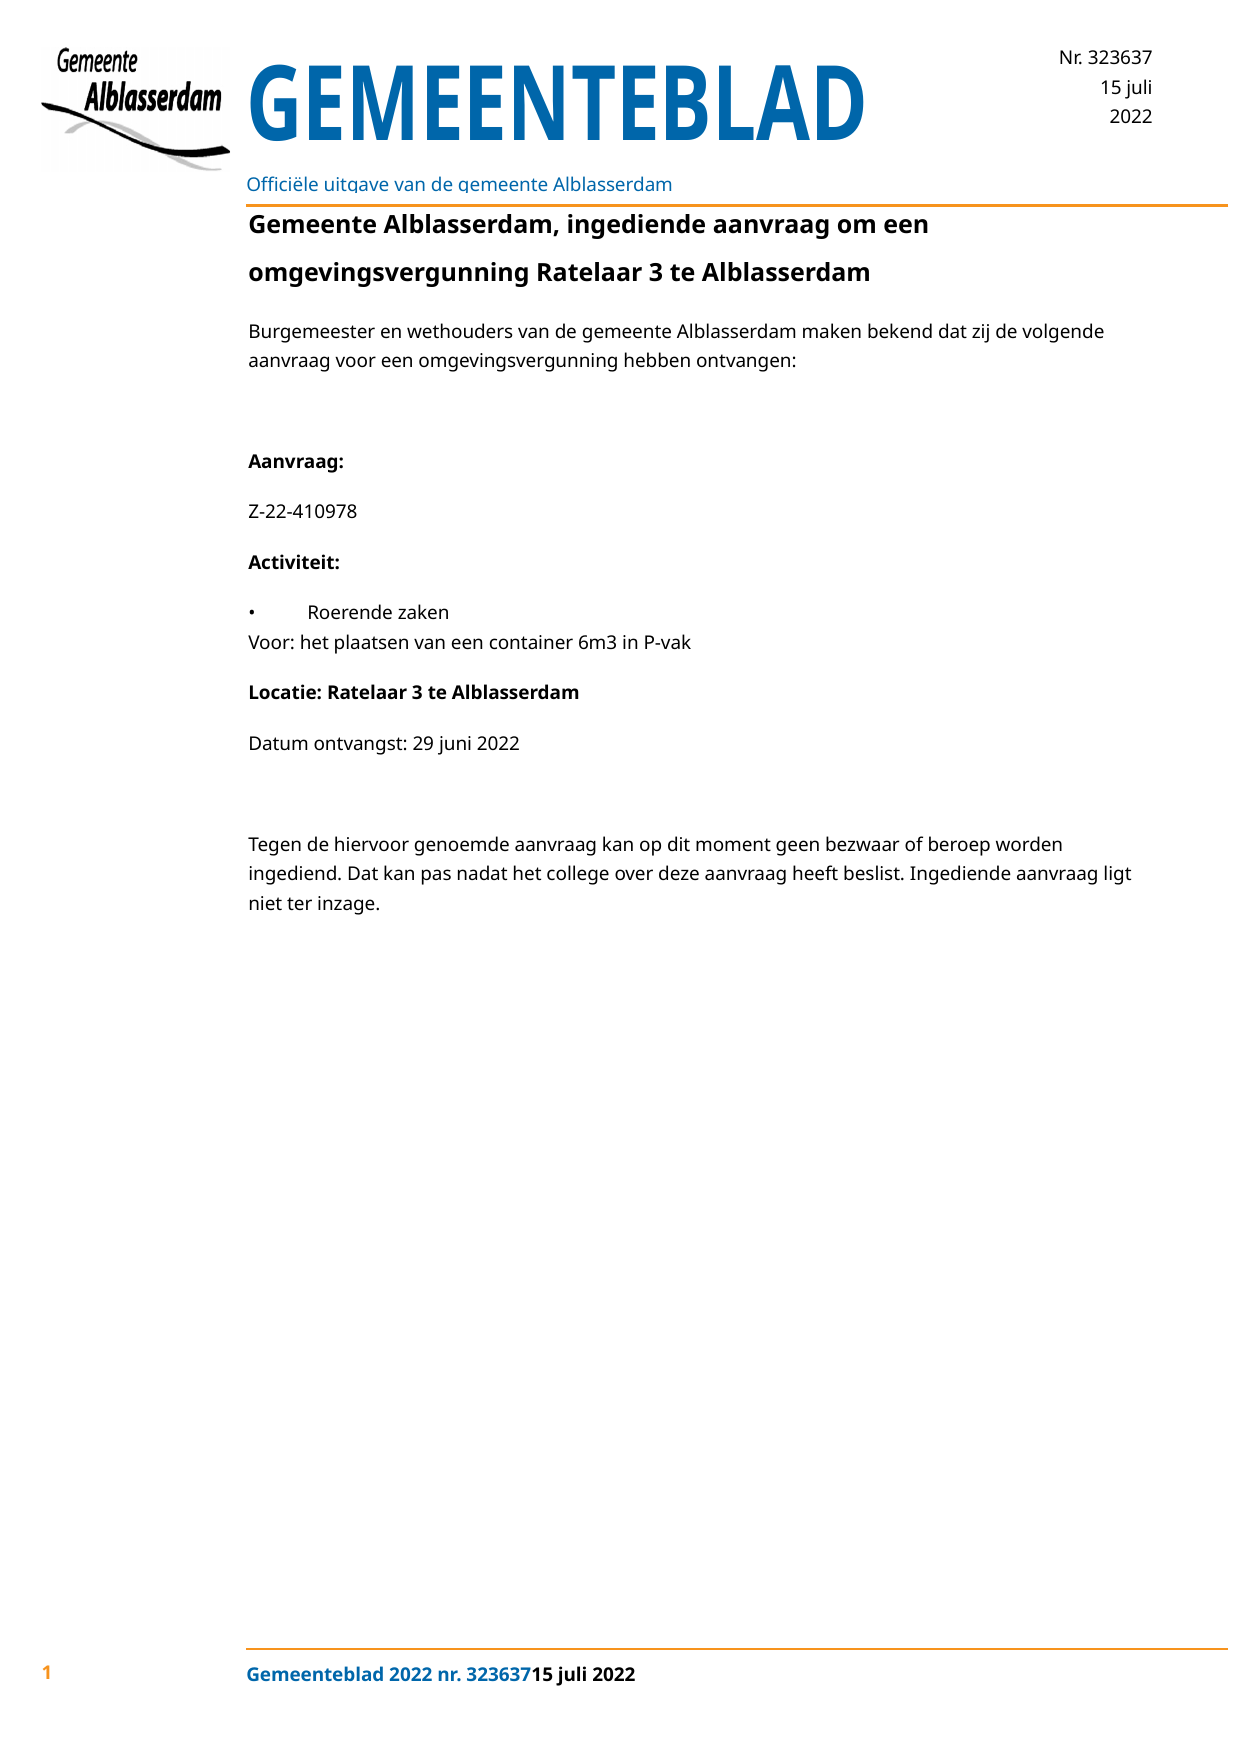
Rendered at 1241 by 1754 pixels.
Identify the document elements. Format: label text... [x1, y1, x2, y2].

text Datum ontvangst: 29 juni 2022 [248, 730, 1152, 756]
list Roerende zaken [248, 599, 1152, 625]
picture [41, 47, 231, 172]
text Aanvraag: [248, 448, 1152, 474]
text Voor: het plaatsen van een container 6m3 in P-vak [248, 629, 1152, 655]
text Locatie: Ratelaar 3 te Alblasserdam [248, 679, 1152, 705]
text Activiteit: [248, 549, 1152, 575]
text Z-22-410978 [248, 499, 1152, 524]
text Burgemeester en wethouders van de gemeente Alblasserdam maken bekend dat zij de volgende aanvraag voor een omgevingsvergunning hebben ontvangen: [248, 318, 1152, 373]
text Gemeente Alblasserdam, ingediende aanvraag om een omgevingsvergunning Ratelaar 3 te Alblasserdam [248, 207, 1152, 288]
text Tegen de hiervoor genoemde aanvraag kan op dit moment geen bezwaar of beroep worden ingediend. Dat kan pas nadat het college over deze aanvraag heeft beslist. Ingediende aanvraag ligt niet ter inzage. [248, 831, 1152, 916]
